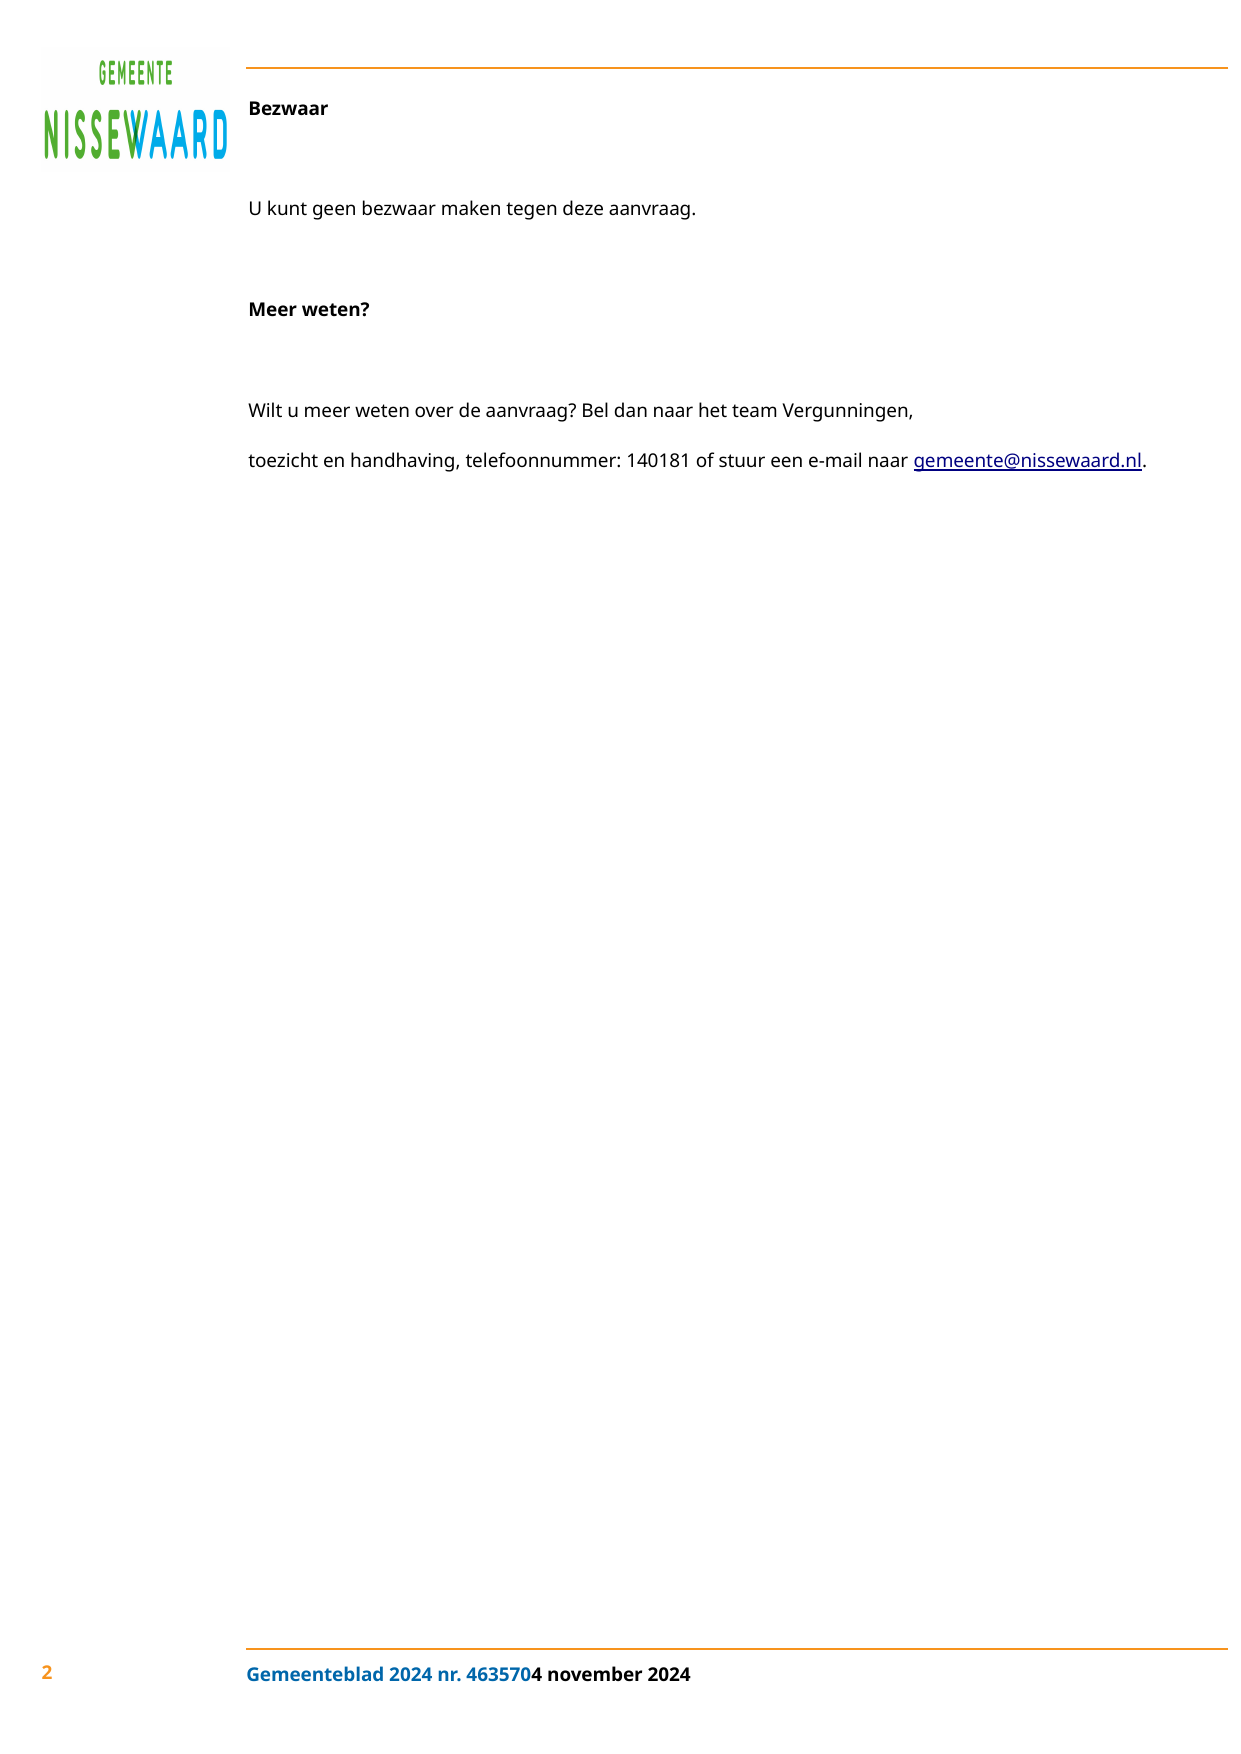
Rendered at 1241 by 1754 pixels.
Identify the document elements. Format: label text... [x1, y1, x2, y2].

picture [41, 47, 231, 172]
text Meer weten? [248, 296, 1152, 322]
text U kunt geen bezwaar maken tegen deze aanvraag. [248, 196, 1152, 221]
text Bezwaar [248, 95, 1152, 121]
text Wilt u meer weten over de aanvraag? Bel dan naar het team Vergunningen, [248, 397, 1152, 423]
text toezicht en handhaving, telefoonnummer: 140181 of stuur een e-mail naar gemeente@nissewaard.nl. [248, 448, 1152, 473]
